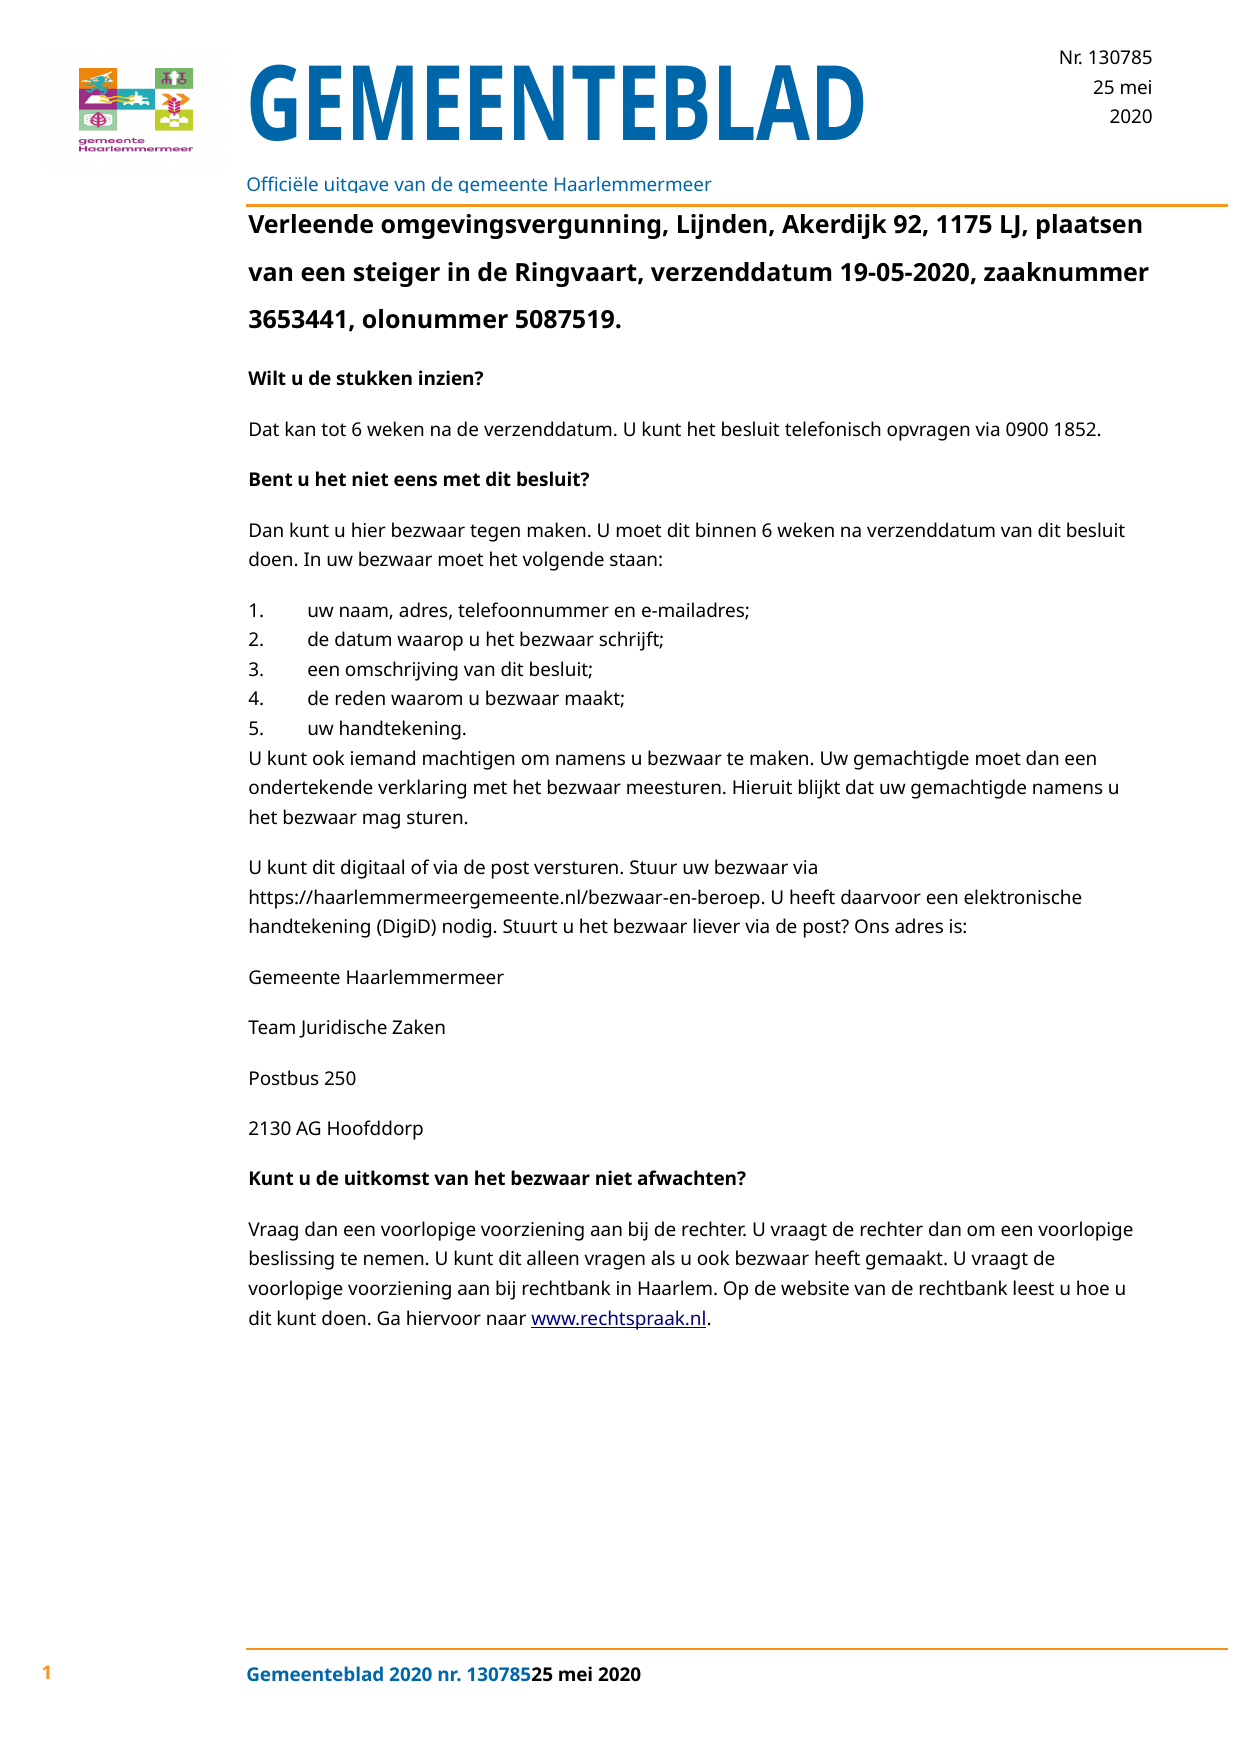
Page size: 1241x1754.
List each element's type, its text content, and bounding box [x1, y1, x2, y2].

text Gemeente Haarlemmermeer [248, 964, 1152, 989]
text U kunt dit digitaal of via de post versturen. Stuur uw bezwaar via https://haarlemmermeergemeente.nl/bezwaar-en-beroep. U heeft daarvoor een elektronische handtekening (DigiD) nodig. Stuurt u het bezwaar liever via de post? Ons adres is: [248, 854, 1152, 939]
text Bent u het niet eens met dit besluit? [248, 466, 1152, 492]
list uw handtekening. [248, 715, 1152, 741]
text Dat kan tot 6 weken na de verzenddatum. U kunt het besluit telefonisch opvragen via 0900 1852. [248, 416, 1152, 442]
text 2130 AG Hoofddorp [248, 1115, 1152, 1141]
list de reden waarom u bezwaar maakt; [248, 686, 1152, 711]
list de datum waarop u het bezwaar schrijft; [248, 626, 1152, 652]
text Verleende omgevingsvergunning, Lijnden, Akerdijk 92, 1175 LJ, plaatsen van een steiger in de Ringvaart, verzenddatum 19-05-2020, zaaknummer 3653441, olonummer 5087519. [248, 207, 1152, 336]
text Team Juridische Zaken [248, 1014, 1152, 1040]
text Postbus 250 [248, 1065, 1152, 1090]
text Wilt u de stukken inzien? [248, 366, 1152, 391]
text Dan kunt u hier bezwaar tegen maken. U moet dit binnen 6 weken na verzenddatum van dit besluit doen. In uw bezwaar moet het volgende staan: [248, 517, 1152, 572]
text Vraag dan een voorlopige voorziening aan bij de rechter. U vraagt de rechter dan om een voorlopige beslissing te nemen. U kunt dit alleen vragen als u ook bezwaar heeft gemaakt. U vraagt de voorlopige voorziening aan bij rechtbank in Haarlem. Op de website van de rechtbank leest u hoe u dit kunt doen. Ga hiervoor naar www.rechtspraak.nl. [248, 1216, 1152, 1330]
text U kunt ook iemand machtigen om namens u bezwaar te maken. Uw gemachtigde moet dan een ondertekende verklaring met het bezwaar meesturen. Hieruit blijkt dat uw gemachtigde namens u het bezwaar mag sturen. [248, 745, 1152, 829]
list een omschrijving van dit besluit; [248, 656, 1152, 682]
picture [41, 47, 231, 172]
list uw naam, adres, telefoonnummer en e-mailadres; [248, 597, 1152, 622]
text Kunt u de uitkomst van het bezwaar niet afwachten? [248, 1166, 1152, 1191]
